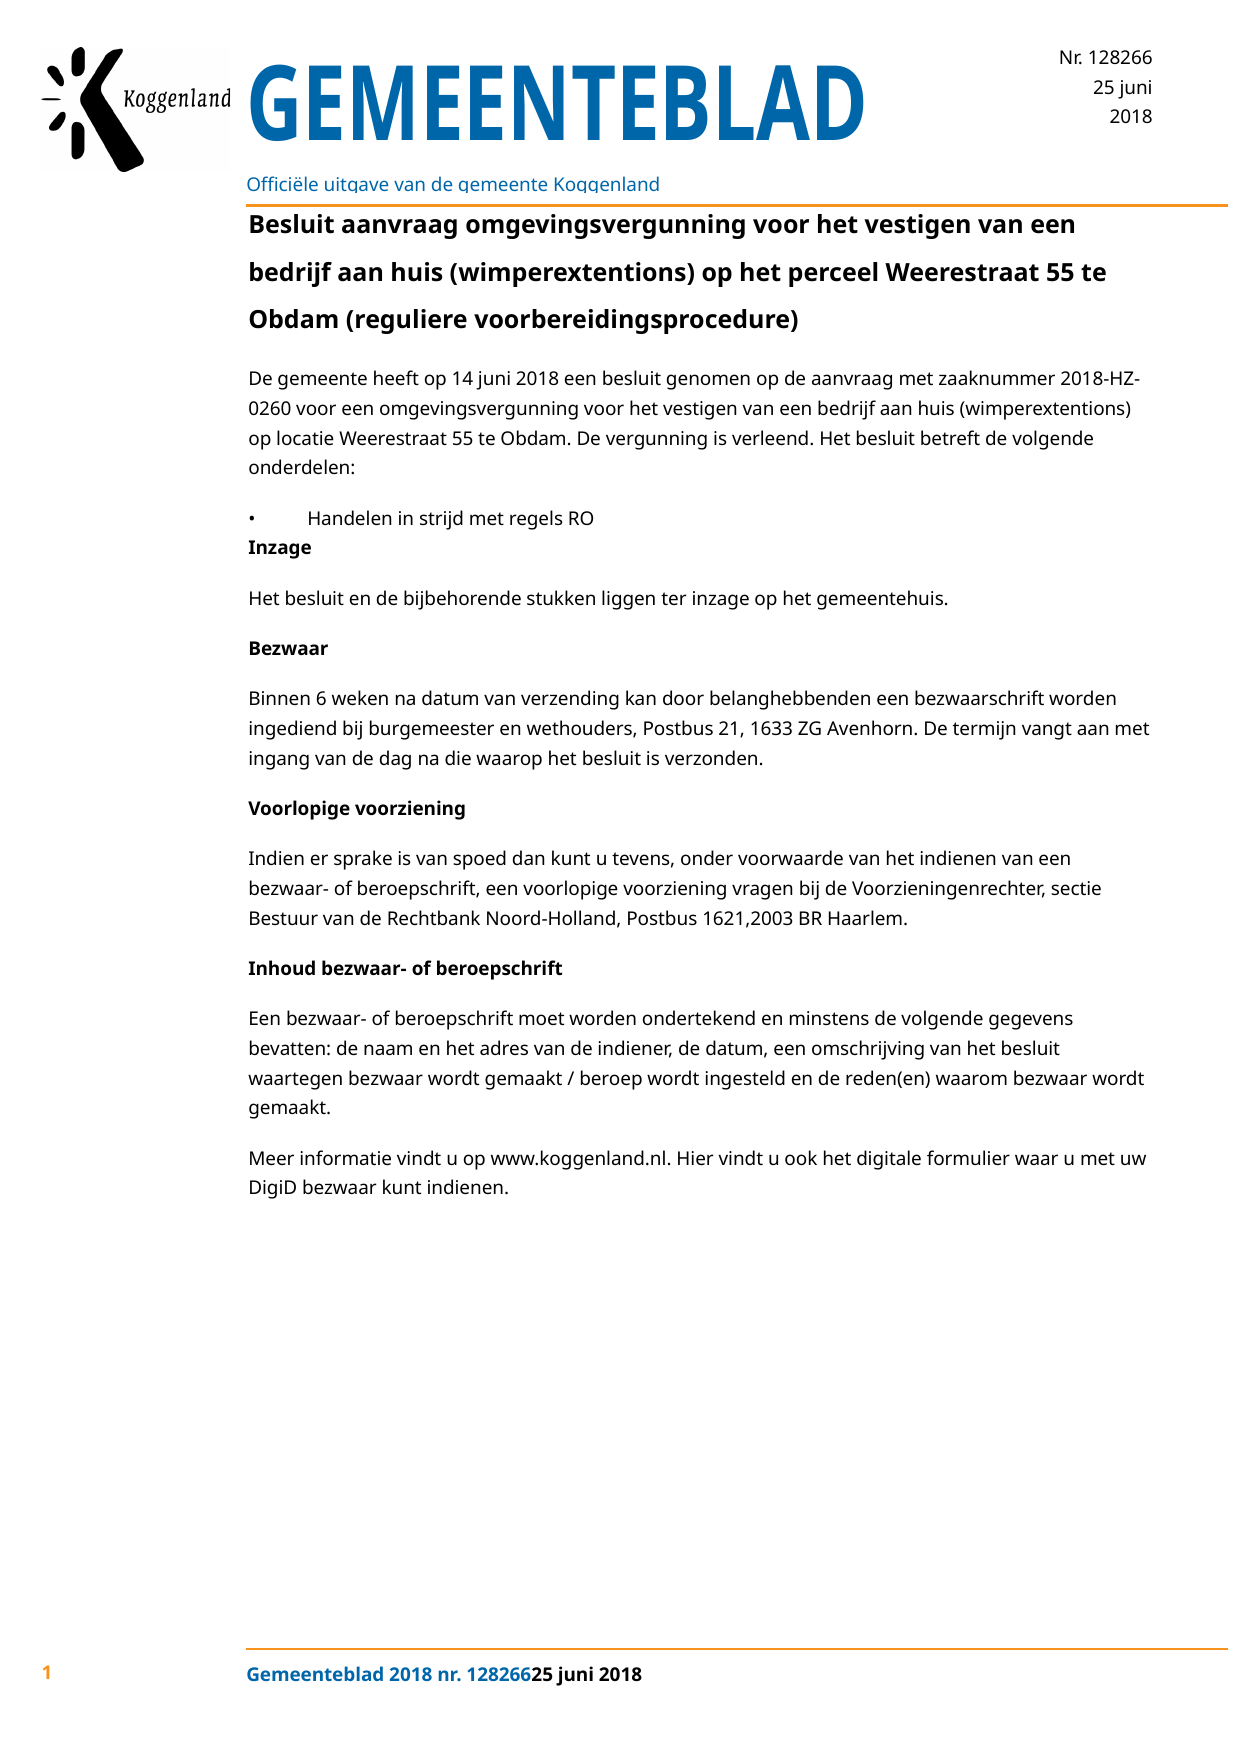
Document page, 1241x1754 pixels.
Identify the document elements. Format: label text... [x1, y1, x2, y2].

text Bezwaar [248, 635, 1152, 661]
text Binnen 6 weken na datum van verzending kan door belanghebbenden een bezwaarschrift worden ingediend bij burgemeester en wethouders, Postbus 21, 1633 ZG Avenhorn. De termijn vangt aan met ingang van de dag na die waarop het besluit is verzonden. [248, 686, 1152, 770]
text Inhoud bezwaar- of beroepschrift [248, 955, 1152, 981]
text Besluit aanvraag omgevingsvergunning voor het vestigen van een bedrijf aan huis (wimperextentions) op het perceel Weerestraat 55 te Obdam (reguliere voorbereidingsprocedure) [248, 207, 1152, 336]
text Inzage [248, 534, 1152, 560]
text Het besluit en de bijbehorende stukken liggen ter inzage op het gemeentehuis. [248, 585, 1152, 610]
text Voorlopige voorziening [248, 795, 1152, 821]
text Meer informatie vindt u op www.koggenland.nl. Hier vindt u ook het digitale formulier waar u met uw DigiD bezwaar kunt indienen. [248, 1145, 1152, 1200]
text Indien er sprake is van spoed dan kunt u tevens, onder voorwaarde van het indienen van een bezwaar- of beroepschrift, een voorlopige voorziening vragen bij de Voorzieningenrechter, sectie Bestuur van de Rechtbank Noord-Holland, Postbus 1621,2003 BR Haarlem. [248, 846, 1152, 930]
text Een bezwaar- of beroepschrift moet worden ondertekend en minstens de volgende gegevens bevatten: de naam en het adres van de indiener, de datum, een omschrijving van het besluit waartegen bezwaar wordt gemaakt / beroep wordt ingesteld en de reden(en) waarom bezwaar wordt gemaakt. [248, 1006, 1152, 1120]
text De gemeente heeft op 14 juni 2018 een besluit genomen op de aanvraag met zaaknummer 2018-HZ-0260 voor een omgevingsvergunning voor het vestigen van een bedrijf aan huis (wimperextentions) op locatie Weerestraat 55 te Obdam. De vergunning is verleend. Het besluit betreft de volgende onderdelen: [248, 366, 1152, 480]
list Handelen in strijd met regels RO [248, 505, 1152, 530]
picture [41, 47, 231, 172]
